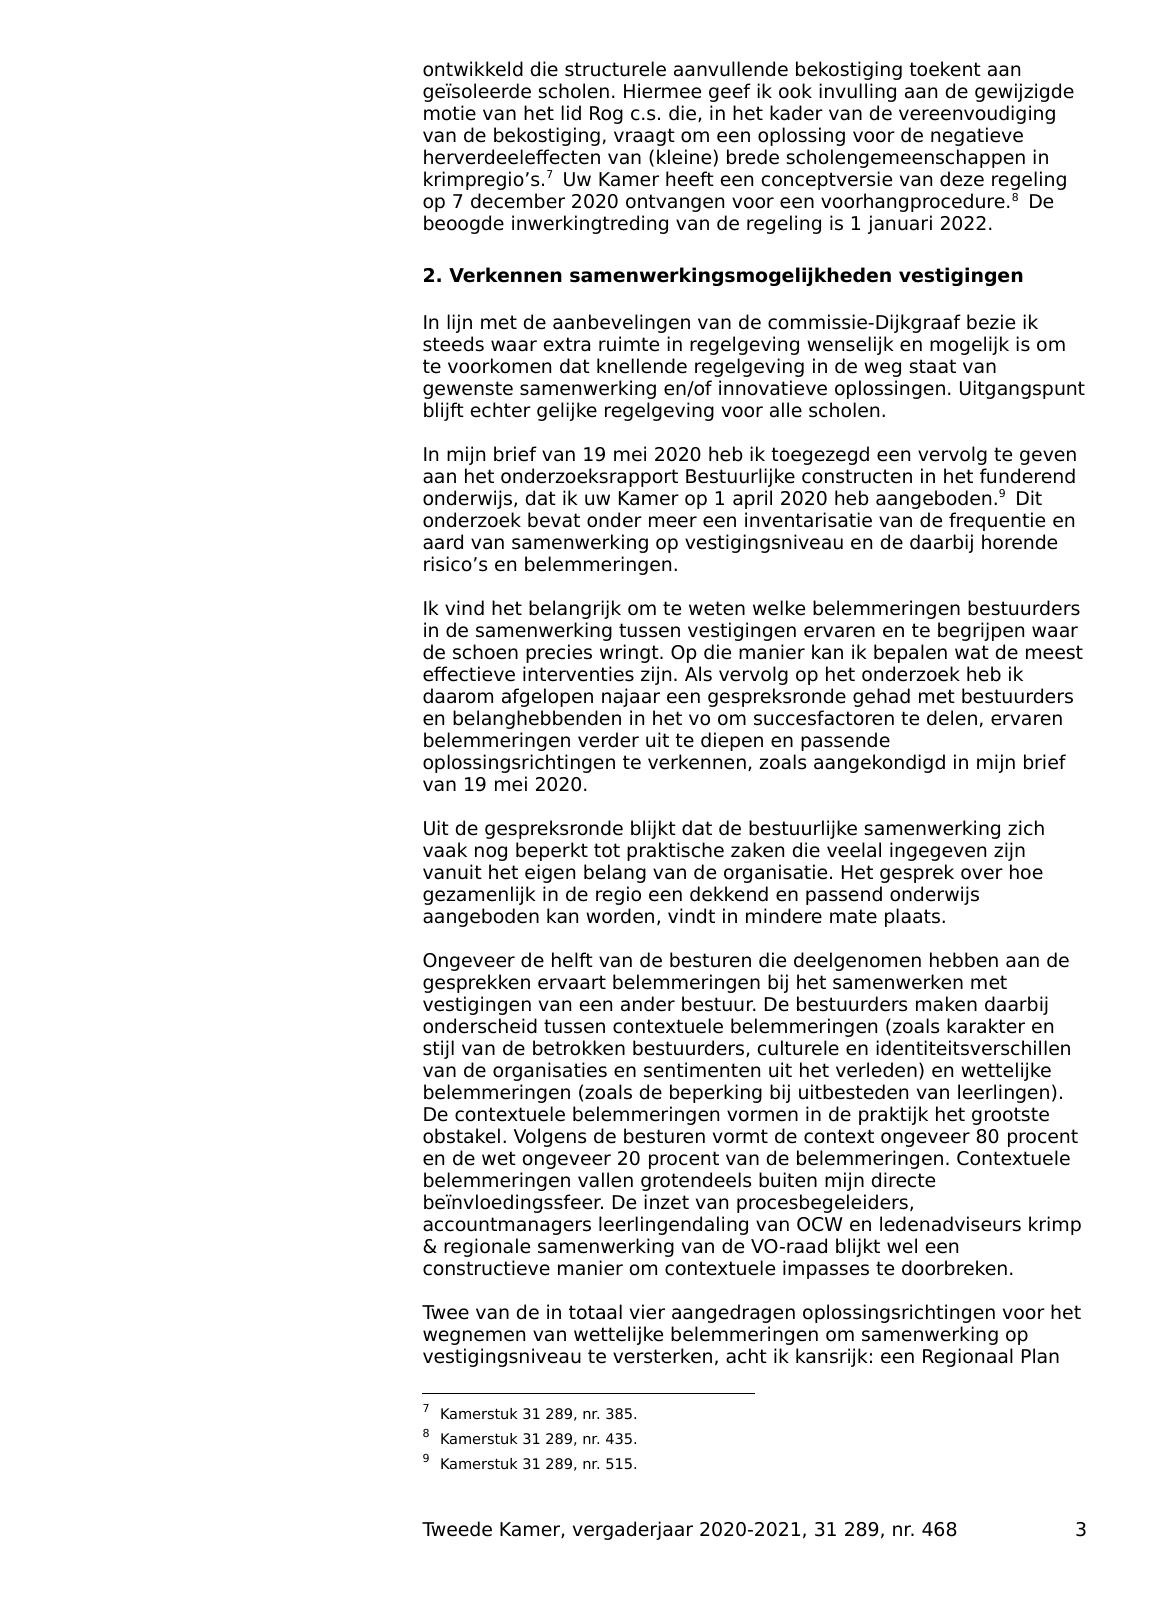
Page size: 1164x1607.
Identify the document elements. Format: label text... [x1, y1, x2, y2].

text Ik vind het belangrijk om te weten welke belemmeringen bestuurders in de samenwerking tussen vestigingen ervaren en te begrijpen waar de schoen precies wringt. Op die manier kan ik bepalen wat de meest effectieve interventies zijn. Als vervolg op het onderzoek heb ik daarom afgelopen najaar een gespreksronde gehad met bestuurders en belanghebbenden in het vo om succesfactoren te delen, ervaren belemmeringen verder uit te diepen en passende oplossingsrichtingen te verkennen, zoals aangekondigd in mijn brief van 19 mei 2020. [422, 598, 1087, 796]
text Kamerstuk 31 289, nr. 435. [422, 1427, 1087, 1449]
text ontwikkeld die structurele aanvullende bekostiging toekent aan geïsoleerde scholen. Hiermee geef ik ook invulling aan de gewijzigde motie van het lid Rog c.s. die, in het kader van de vereenvoudiging van de bekostiging, vraagt om een oplossing voor de negatieve herverdeeleffecten van (kleine) brede scholengemeenschappen in krimpregio’s. Uw Kamer heeft een conceptversie van deze regeling op 7 december 2020 ontvangen voor een voorhangprocedure. De beoogde inwerkingtreding van de regeling is 1 januari 2022. [422, 59, 1087, 235]
subtitle 2. Verkennen samenwerkingsmogelijkheden vestigingen [422, 265, 1087, 287]
text Uit de gespreksronde blijkt dat de bestuurlijke samenwerking zich vaak nog beperkt tot praktische zaken die veelal ingegeven zijn vanuit het eigen belang van de organisatie. Het gesprek over hoe gezamenlijk in de regio een dekkend en passend onderwijs aangeboden kan worden, vindt in mindere mate plaats. [422, 818, 1087, 928]
text Kamerstuk 31 289, nr. 385. [422, 1402, 1087, 1424]
text Kamerstuk 31 289, nr. 515. [422, 1452, 1087, 1474]
text In lijn met de aanbevelingen van de commissie-Dijkgraaf bezie ik steeds waar extra ruimte in regelgeving wenselijk en mogelijk is om te voorkomen dat knellende regelgeving in de weg staat van gewenste samenwerking en/of innovatieve oplossingen. Uitgangspunt blijft echter gelijke regelgeving voor alle scholen. [422, 312, 1087, 422]
text Ongeveer de helft van de besturen die deelgenomen hebben aan de gesprekken ervaart belemmeringen bij het samenwerken met vestigingen van een ander bestuur. De bestuurders maken daarbij onderscheid tussen contextuele belemmeringen (zoals karakter en stijl van de betrokken bestuurders, culturele en identiteitsverschillen van de organisaties en sentimenten uit het verleden) en wettelijke belemmeringen (zoals de beperking bij uitbesteden van leerlingen). De contextuele belemmeringen vormen in de praktijk het grootste obstakel. Volgens de besturen vormt de context ongeveer 80 procent en de wet ongeveer 20 procent van de belemmeringen. Contextuele belemmeringen vallen grotendeels buiten mijn directe beïnvloedingssfeer. De inzet van procesbegeleiders, accountmanagers leerlingendaling van OCW en ledenadviseurs krimp & regionale samenwerking van de VO-raad blijkt wel een constructieve manier om contextuele impasses te doorbreken. [422, 950, 1087, 1280]
text Twee van de in totaal vier aangedragen oplossingsrichtingen voor het wegnemen van wettelijke belemmeringen om samenwerking op vestigingsniveau te versterken, acht ik kansrijk: een Regionaal Plan [422, 1302, 1087, 1368]
text In mijn brief van 19 mei 2020 heb ik toegezegd een vervolg te geven aan het onderzoeksrapport Bestuurlijke constructen in het funderend onderwijs, dat ik uw Kamer op 1 april 2020 heb aangeboden. Dit onderzoek bevat onder meer een inventarisatie van de frequentie en aard van samenwerking op vestigingsniveau en de daarbij horende risico’s en belemmeringen. [422, 444, 1087, 576]
